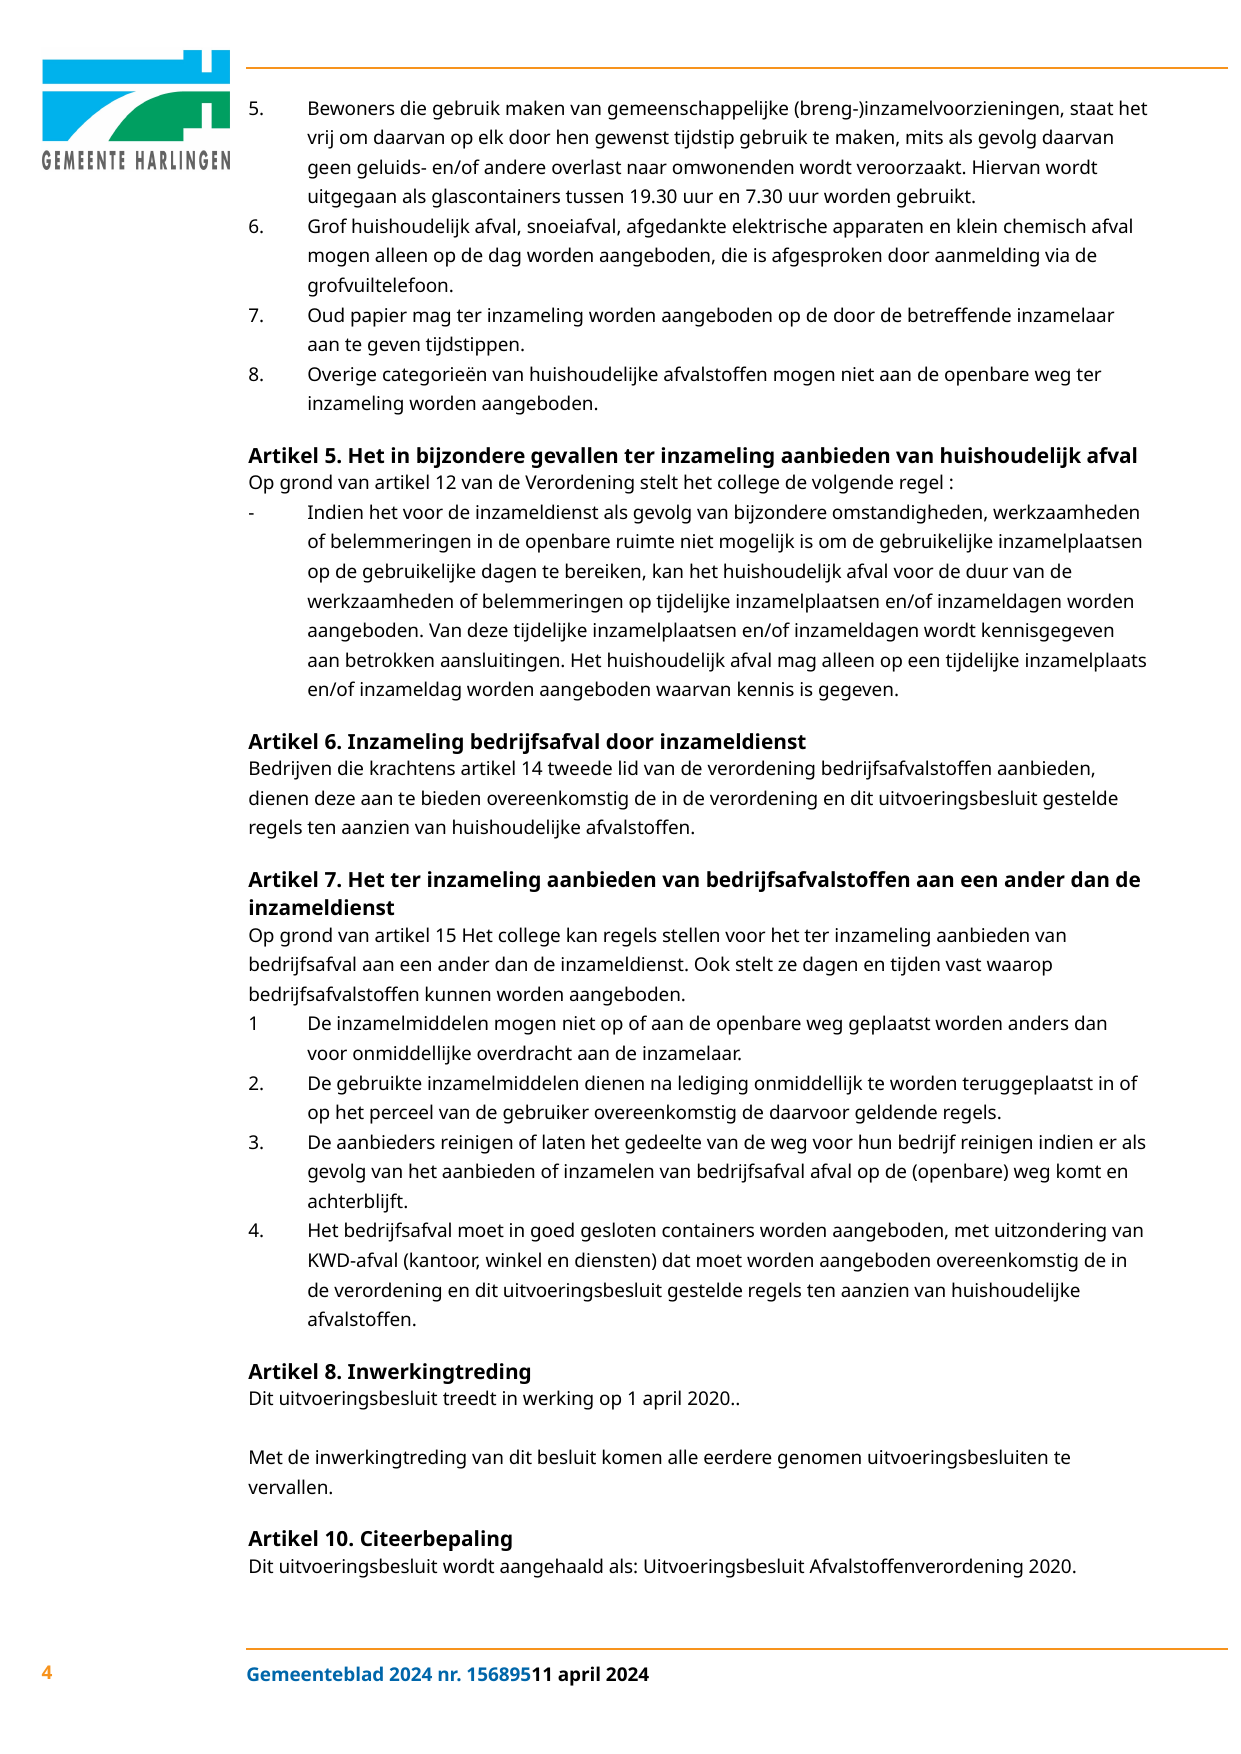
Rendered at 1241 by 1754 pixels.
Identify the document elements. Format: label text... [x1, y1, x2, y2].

text Op grond van artikel 12 van de Verordening stelt het college de volgende regel : [248, 469, 1152, 495]
text Artikel 7. Het ter inzameling aanbieden van bedrijfsafvalstoffen aan een ander dan de inzameldienst [248, 865, 1152, 922]
text Op grond van artikel 15 Het college kan regels stellen voor het ter inzameling aanbieden van bedrijfsafval aan een ander dan de inzameldienst. Ook stelt ze dagen en tijden vast waarop bedrijfsafvalstoffen kunnen worden aangeboden. [248, 922, 1152, 1007]
text Dit uitvoeringsbesluit treedt in werking op 1 april 2020.. [248, 1385, 1152, 1411]
list Oud papier mag ter inzameling worden aangeboden op de door de betreffende inzamelaar aan te geven tijdstippen. [248, 302, 1152, 357]
text Met de inwerkingtreding van dit besluit komen alle eerdere genomen uitvoeringsbesluiten te vervallen. [248, 1444, 1152, 1500]
text Dit uitvoeringsbesluit wordt aangehaald als: Uitvoeringsbesluit Afvalstoffenverordening 2020. [248, 1553, 1152, 1579]
list Het bedrijfsafval moet in goed gesloten containers worden aangeboden, met uitzondering van KWD-afval (kantoor, winkel en diensten) dat moet worden aangeboden overeenkomstig de in de verordening en dit uitvoeringsbesluit gestelde regels ten aanzien van huishoudelijke afvalstoffen. [248, 1218, 1152, 1332]
text Artikel 8. Inwerkingtreding [248, 1357, 1152, 1385]
list De inzamelmiddelen mogen niet op of aan de openbare weg geplaatst worden anders dan voor onmiddellijke overdracht aan de inzamelaar. [248, 1011, 1152, 1066]
text Artikel 10. Citeerbepaling [248, 1524, 1152, 1553]
list Indien het voor de inzameldienst als gevolg van bijzondere omstandigheden, werkzaamheden of belemmeringen in de openbare ruimte niet mogelijk is om de gebruikelijke inzamelplaatsen op de gebruikelijke dagen te bereiken, kan het huishoudelijk afval voor de duur van de werkzaamheden of belemmeringen op tijdelijke inzamelplaatsen en/of inzameldagen worden aangeboden. Van deze tijdelijke inzamelplaatsen en/of inzameldagen wordt kennisgegeven aan betrokken aansluitingen. Het huishoudelijk afval mag alleen op een tijdelijke inzamelplaats en/of inzameldag worden aangeboden waarvan kennis is gegeven. [248, 499, 1152, 702]
list Bewoners die gebruik maken van gemeenschappelijke (breng-)inzamelvoorzieningen, staat het vrij om daarvan op elk door hen gewenst tijdstip gebruik te maken, mits als gevolg daarvan geen geluids- en/of andere overlast naar omwonenden wordt veroorzaakt. Hiervan wordt uitgegaan als glascontainers tussen 19.30 uur en 7.30 uur worden gebruikt. [248, 95, 1152, 209]
text Artikel 6. Inzameling bedrijfsafval door inzameldienst [248, 727, 1152, 755]
list De gebruikte inzamelmiddelen dienen na lediging onmiddellijk te worden teruggeplaatst in of op het perceel van de gebruiker overeenkomstig de daarvoor geldende regels. [248, 1070, 1152, 1125]
picture [41, 47, 231, 172]
text Bedrijven die krachtens artikel 14 tweede lid van de verordening bedrijfsafvalstoffen aanbieden, dienen deze aan te bieden overeenkomstig de in de verordening en dit uitvoeringsbesluit gestelde regels ten aanzien van huishoudelijke afvalstoffen. [248, 755, 1152, 840]
text Artikel 5. Het in bijzondere gevallen ter inzameling aanbieden van huishoudelijk afval [248, 441, 1152, 469]
list De aanbieders reinigen of laten het gedeelte van de weg voor hun bedrijf reinigen indien er als gevolg van het aanbieden of inzamelen van bedrijfsafval afval op de (openbare) weg komt en achterblijft. [248, 1129, 1152, 1214]
list Overige categorieën van huishoudelijke afvalstoffen mogen niet aan de openbare weg ter inzameling worden aangeboden. [248, 361, 1152, 416]
list Grof huishoudelijk afval, snoeiafval, afgedankte elektrische apparaten en klein chemisch afval mogen alleen op de dag worden aangeboden, die is afgesproken door aanmelding via de grofvuiltelefoon. [248, 213, 1152, 298]
